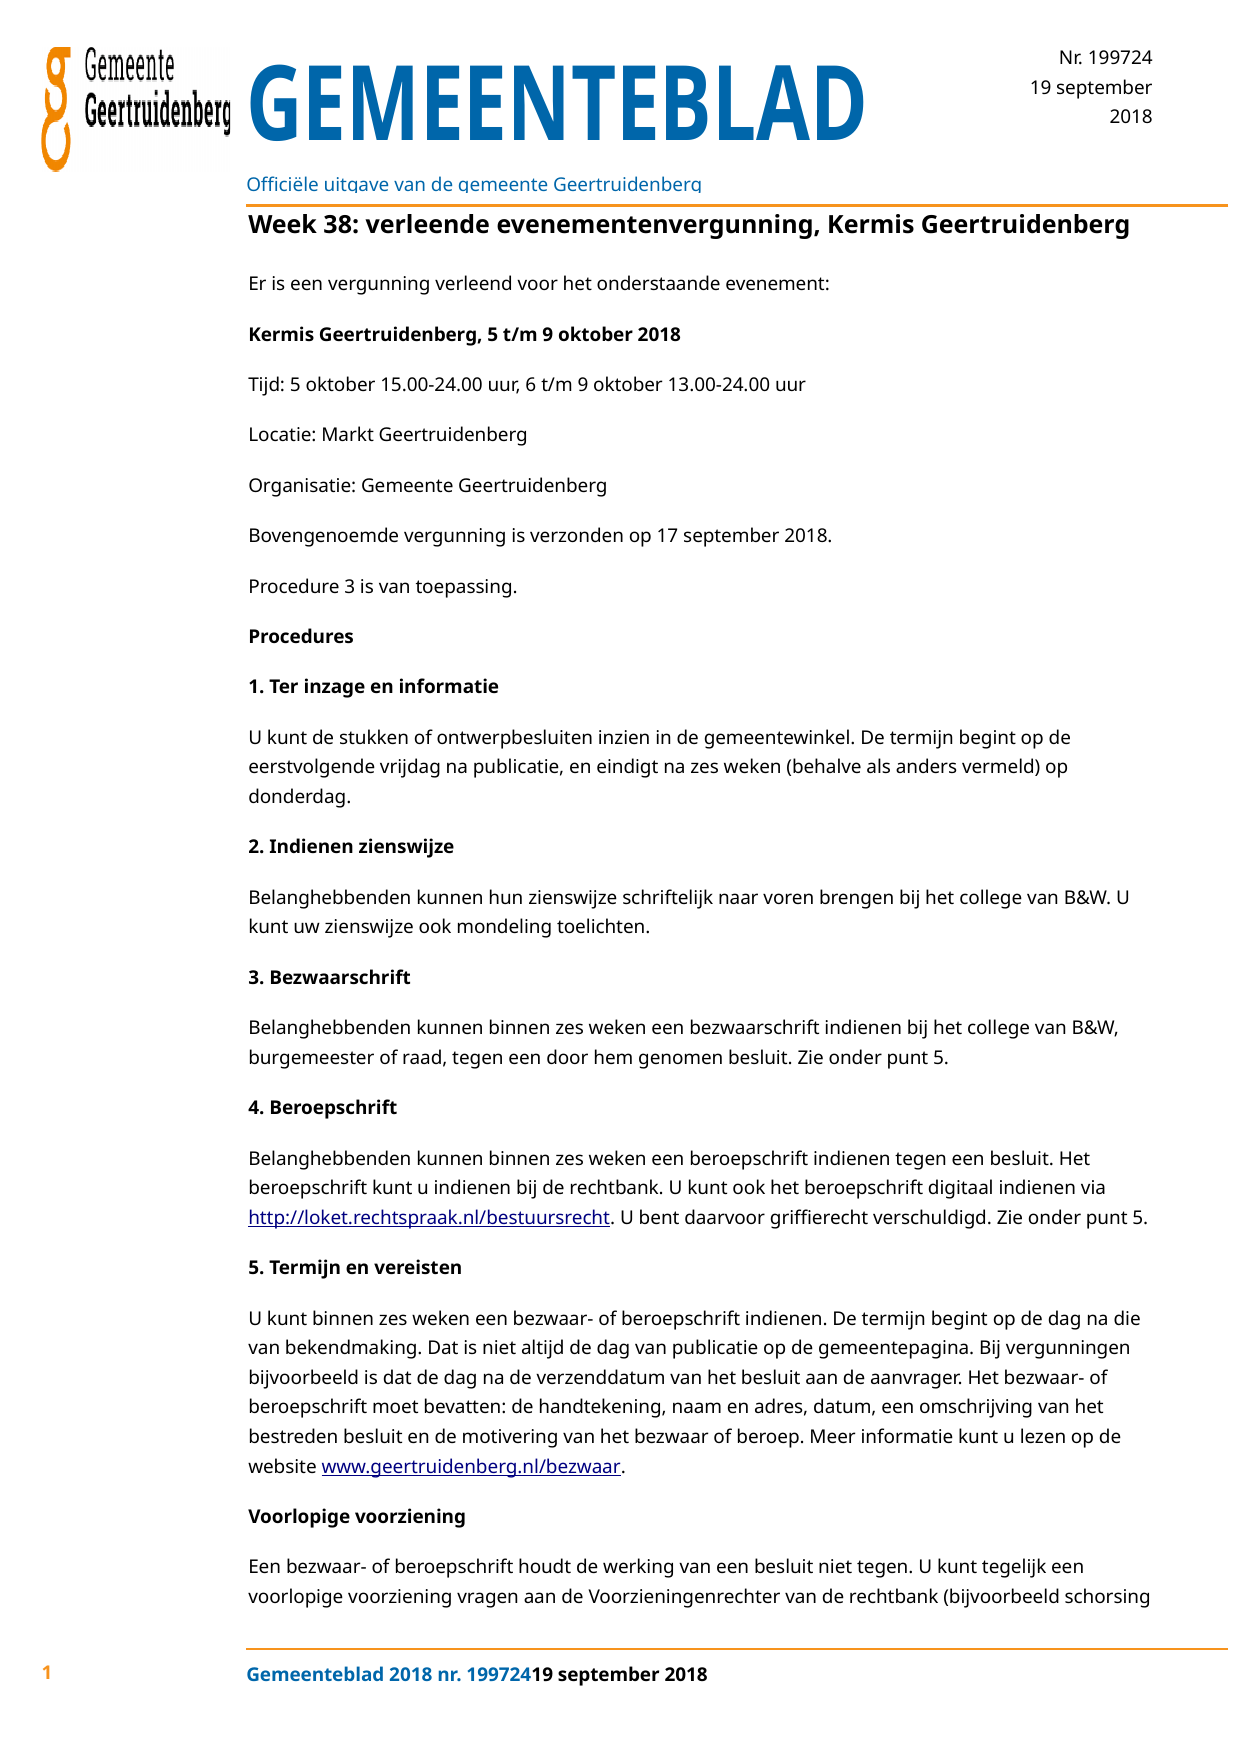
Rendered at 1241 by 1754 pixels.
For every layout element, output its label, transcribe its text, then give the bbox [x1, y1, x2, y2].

text U kunt de stukken of ontwerpbesluiten inzien in de gemeentewinkel. De termijn begint op de eerstvolgende vrijdag na publicatie, en eindigt na zes weken (behalve als anders vermeld) op donderdag. [248, 724, 1152, 809]
text Belanghebbenden kunnen binnen zes weken een bezwaarschrift indienen bij het college van B&W, burgemeester of raad, tegen een door hem genomen besluit. Zie onder punt 5. [248, 1014, 1152, 1070]
text Procedures [248, 623, 1152, 649]
text 2. Indienen zienswijze [248, 834, 1152, 859]
text Organisatie: Gemeente Geertruidenberg [248, 472, 1152, 498]
text 3. Bezwaarschrift [248, 964, 1152, 990]
text Locatie: Markt Geertruidenberg [248, 422, 1152, 447]
text 1. Ter inzage en informatie [248, 674, 1152, 699]
text Er is een vergunning verleend voor het onderstaande evenement: [248, 270, 1152, 296]
text Een bezwaar- of beroepschrift houdt de werking van een besluit niet tegen. U kunt tegelijk een voorlopige voorziening vragen aan de Voorzieningenrechter van de rechtbank (bijvoorbeeld schorsing [248, 1554, 1152, 1609]
picture [41, 47, 231, 172]
text Voorlopige voorziening [248, 1503, 1152, 1529]
text Kermis Geertruidenberg, 5 t/m 9 oktober 2018 [248, 321, 1152, 346]
text Week 38: verleende evenementenvergunning, Kermis Geertruidenberg [248, 207, 1152, 241]
text Bovengenoemde vergunning is verzonden op 17 september 2018. [248, 522, 1152, 548]
text Procedure 3 is van toepassing. [248, 573, 1152, 598]
text 4. Beroepschrift [248, 1094, 1152, 1120]
text Tijd: 5 oktober 15.00-24.00 uur, 6 t/m 9 oktober 13.00-24.00 uur [248, 371, 1152, 397]
text Belanghebbenden kunnen hun zienswijze schriftelijk naar voren brengen bij het college van B&W. U kunt uw zienswijze ook mondeling toelichten. [248, 884, 1152, 939]
text 5. Termijn en vereisten [248, 1254, 1152, 1280]
text Belanghebbenden kunnen binnen zes weken een beroepschrift indienen tegen een besluit. Het beroepschrift kunt u indienen bij de rechtbank. U kunt ook het beroepschrift digitaal indienen via http://loket.rechtspraak.nl/bestuursrecht. U bent daarvoor griffierecht verschuldigd. Zie onder punt 5. [248, 1145, 1152, 1230]
text U kunt binnen zes weken een bezwaar- of beroepschrift indienen. De termijn begint op de dag na die van bekendmaking. Dat is niet altijd de dag van publicatie op de gemeentepagina. Bij vergunningen bijvoorbeeld is dat de dag na de verzenddatum van het besluit aan de aanvrager. Het bezwaar- of beroepschrift moet bevatten: de handtekening, naam en adres, datum, een omschrijving van het bestreden besluit en de motivering van het bezwaar of beroep. Meer informatie kunt u lezen op de website www.geertruidenberg.nl/bezwaar. [248, 1305, 1152, 1478]
